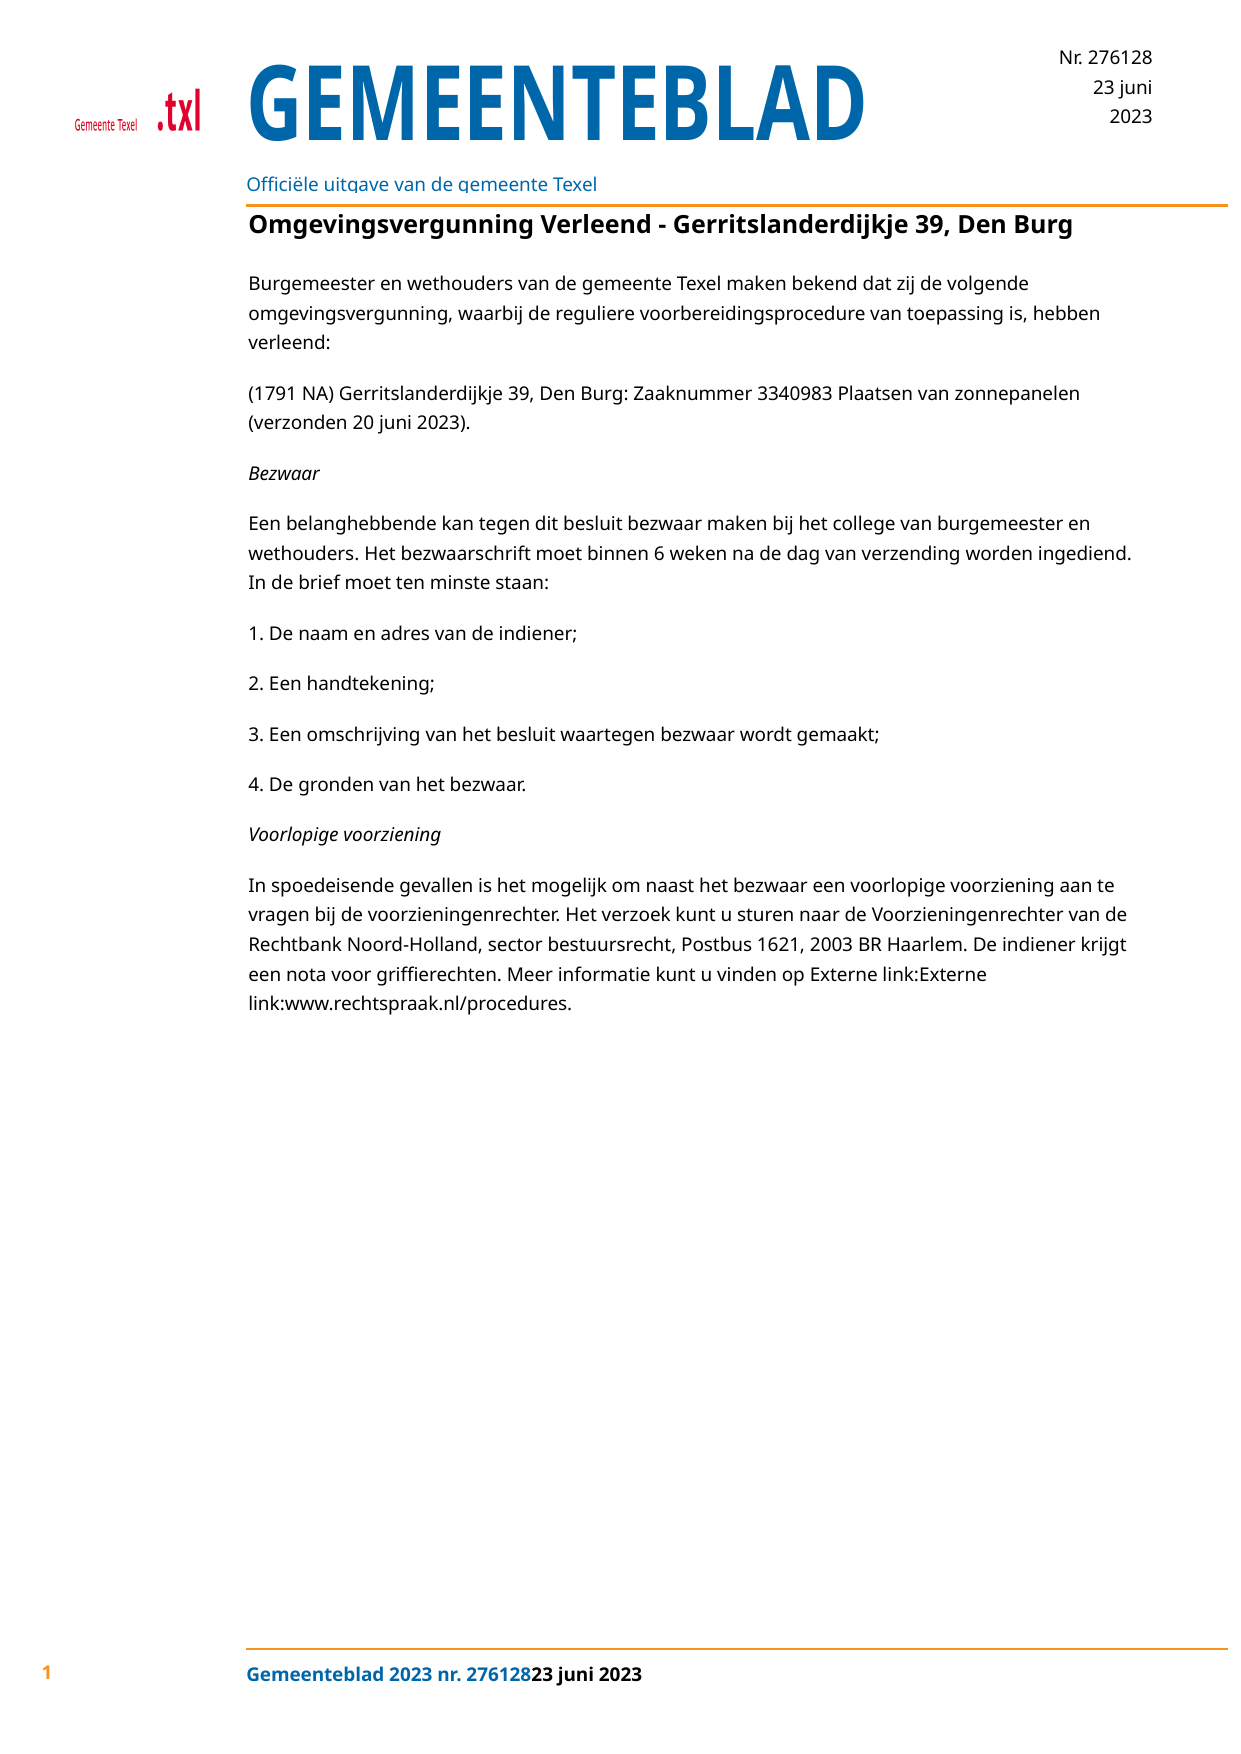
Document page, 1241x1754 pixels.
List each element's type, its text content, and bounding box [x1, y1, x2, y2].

text Omgevingsvergunning Verleend - Gerritslanderdijkje 39, Den Burg [248, 207, 1152, 241]
text (1791 NA) Gerritslanderdijkje 39, Den Burg: Zaaknummer 3340983 Plaatsen van zonnepanelen (verzonden 20 juni 2023). [248, 380, 1152, 435]
text Bezwaar [248, 460, 1152, 486]
text In spoedeisende gevallen is het mogelijk om naast het bezwaar een voorlopige voorziening aan te vragen bij de voorzieningenrechter. Het verzoek kunt u sturen naar de Voorzieningenrechter van de Rechtbank Noord-Holland, sector bestuursrecht, Postbus 1621, 2003 BR Haarlem. De indiener krijgt een nota voor griffierechten. Meer informatie kunt u vinden op Externe link:Externe link:www.rechtspraak.nl/procedures. [248, 872, 1152, 1016]
text 3. Een omschrijving van het besluit waartegen bezwaar wordt gemaakt; [248, 721, 1152, 746]
picture [41, 47, 231, 172]
text Voorlopige voorziening [248, 822, 1152, 847]
text 4. De gronden van het bezwaar. [248, 771, 1152, 797]
text Een belanghebbende kan tegen dit besluit bezwaar maken bij het college van burgemeester en wethouders. Het bezwaarschrift moet binnen 6 weken na de dag van verzending worden ingediend. In de brief moet ten minste staan: [248, 510, 1152, 595]
text Burgemeester en wethouders van de gemeente Texel maken bekend dat zij de volgende omgevingsvergunning, waarbij de reguliere voorbereidingsprocedure van toepassing is, hebben verleend: [248, 270, 1152, 355]
text 1. De naam en adres van de indiener; [248, 620, 1152, 646]
text 2. Een handtekening; [248, 670, 1152, 696]
